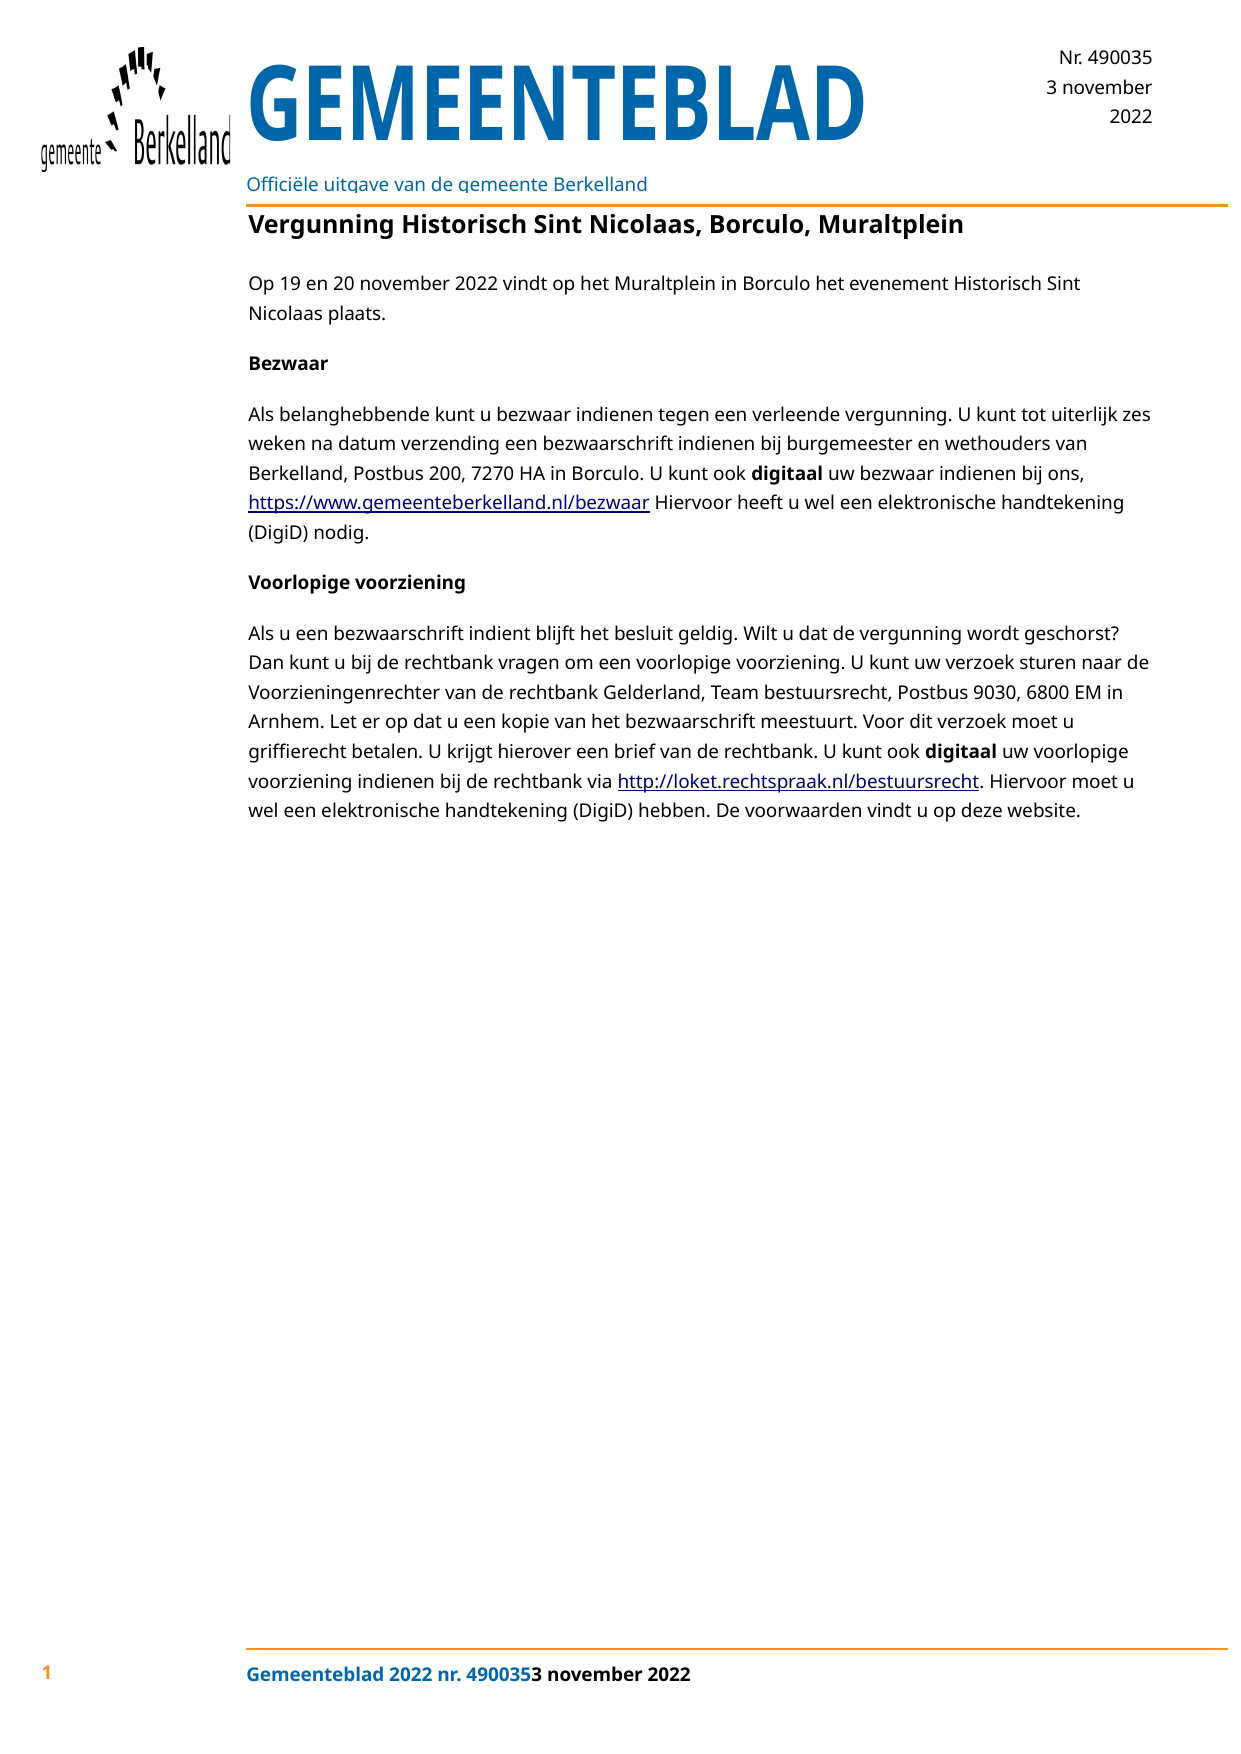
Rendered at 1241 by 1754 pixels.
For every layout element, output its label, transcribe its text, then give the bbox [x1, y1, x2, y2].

picture [41, 47, 231, 172]
text Vergunning Historisch Sint Nicolaas, Borculo, Muraltplein [248, 207, 1152, 241]
text Als u een bezwaarschrift indient blijft het besluit geldig. Wilt u dat de vergunning wordt geschorst? Dan kunt u bij de rechtbank vragen om een voorlopige voorziening. U kunt uw verzoek sturen naar de Voorzieningenrechter van de rechtbank Gelderland, Team bestuursrecht, Postbus 9030, 6800 EM in Arnhem. Let er op dat u een kopie van het bezwaarschrift meestuurt. Voor dit verzoek moet u griffierecht betalen. U krijgt hierover een brief van de rechtbank. U kunt ook digitaal uw voorlopige voorziening indienen bij de rechtbank via http://loket.rechtspraak.nl/bestuursrecht. Hiervoor moet u wel een elektronische handtekening (DigiD) hebben. De voorwaarden vindt u op deze website. [248, 620, 1152, 823]
text Als belanghebbende kunt u bezwaar indienen tegen een verleende vergunning. U kunt tot uiterlijk zes weken na datum verzending een bezwaarschrift indienen bij burgemeester en wethouders van Berkelland, Postbus 200, 7270 HA in Borculo. U kunt ook digitaal uw bezwaar indienen bij ons, https://www.gemeenteberkelland.nl/bezwaar Hiervoor heeft u wel een elektronische handtekening (DigiD) nodig. [248, 401, 1152, 545]
text Bezwaar [248, 350, 1152, 376]
text Op 19 en 20 november 2022 vindt op het Muraltplein in Borculo het evenement Historisch Sint Nicolaas plaats. [248, 270, 1152, 326]
text Voorlopige voorziening [248, 569, 1152, 595]
